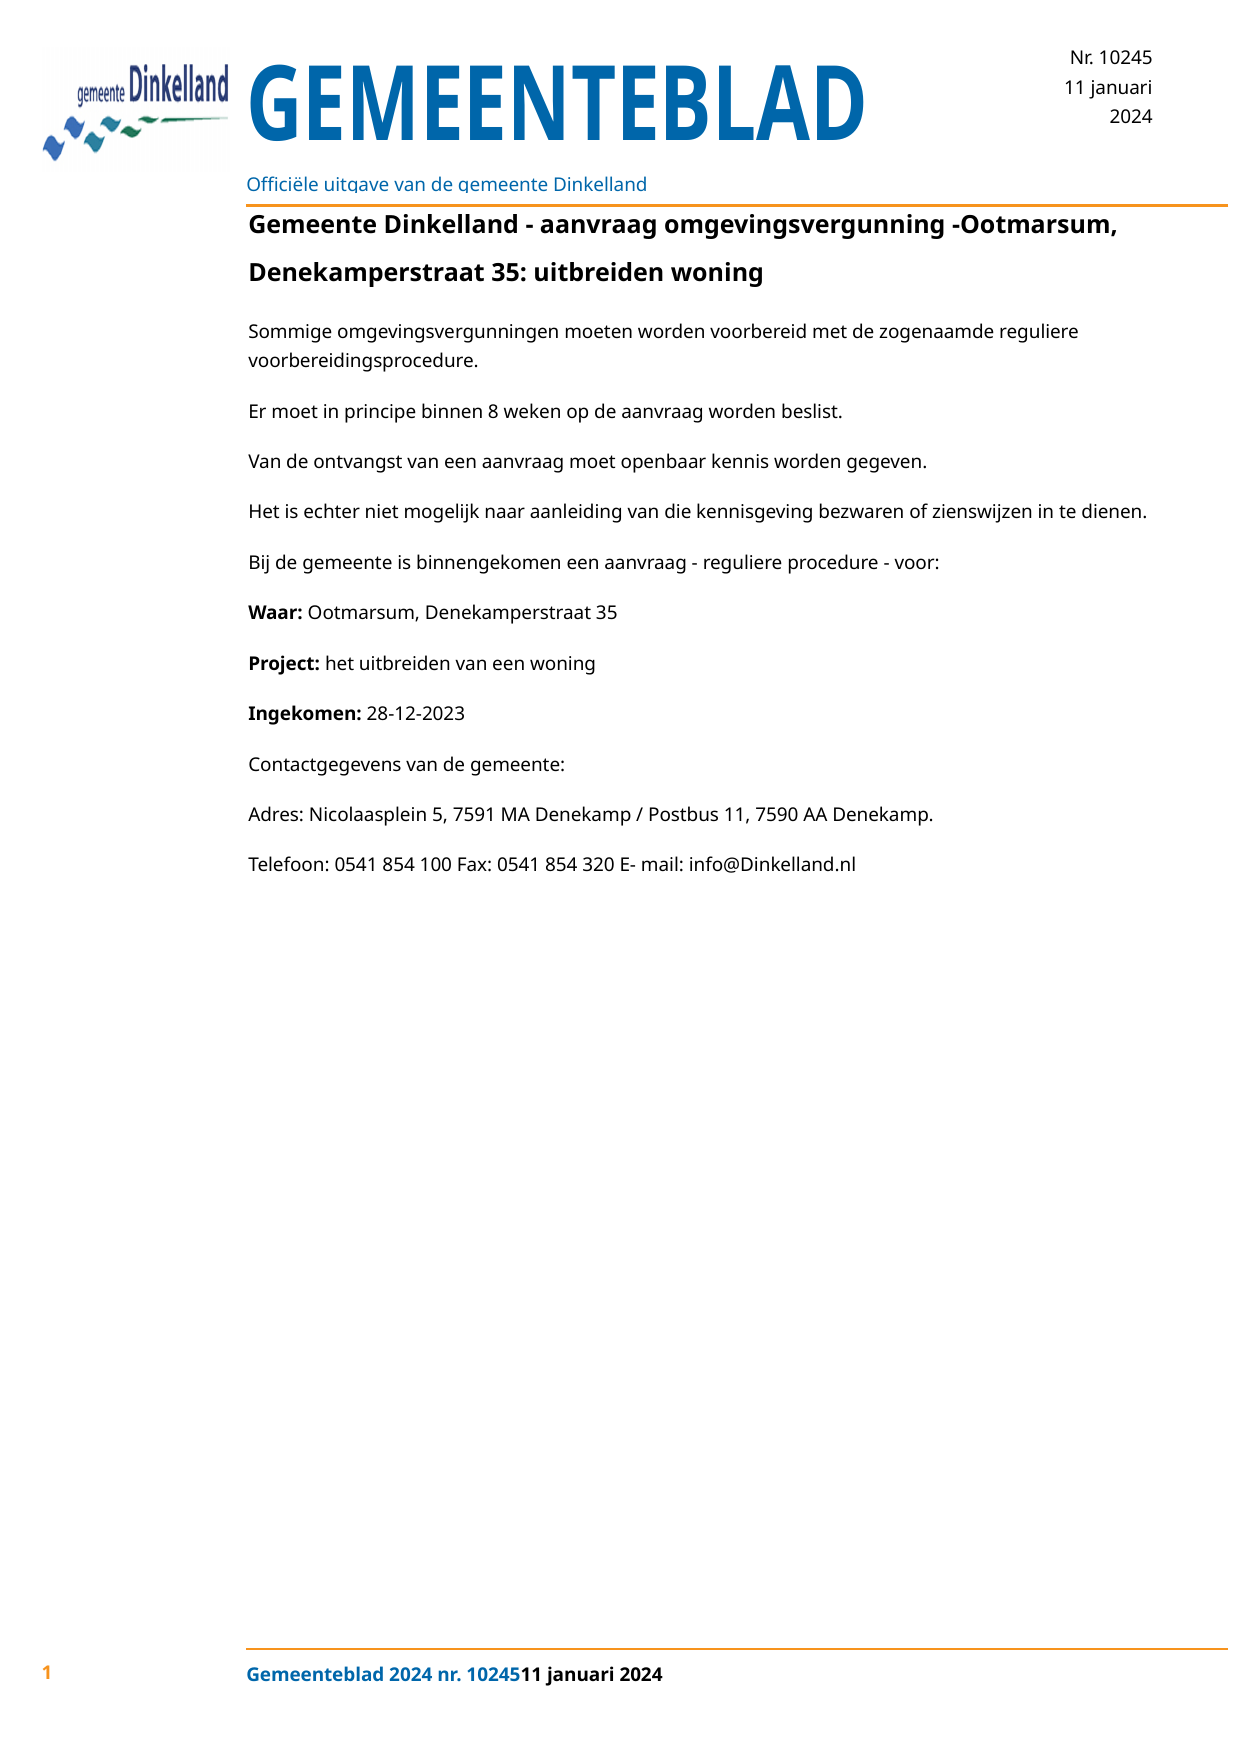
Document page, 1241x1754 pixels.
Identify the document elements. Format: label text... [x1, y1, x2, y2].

text Sommige omgevingsvergunningen moeten worden voorbereid met de zogenaamde reguliere voorbereidingsprocedure. [248, 318, 1152, 373]
text Van de ontvangst van een aanvraag moet openbaar kennis worden gegeven. [248, 448, 1152, 474]
text Telefoon: 0541 854 100 Fax: 0541 854 320 E- mail: info@Dinkelland.nl [248, 852, 1152, 877]
text Het is echter niet mogelijk naar aanleiding van die kennisgeving bezwaren of zienswijzen in te dienen. [248, 499, 1152, 524]
text Er moet in principe binnen 8 weken op de aanvraag worden beslist. [248, 398, 1152, 424]
text Adres: Nicolaasplein 5, 7591 MA Denekamp / Postbus 11, 7590 AA Denekamp. [248, 801, 1152, 827]
text Gemeente Dinkelland - aanvraag omgevingsvergunning -Ootmarsum, Denekamperstraat 35: uitbreiden woning [248, 207, 1152, 288]
text Waar: Ootmarsum, Denekamperstraat 35 [248, 599, 1152, 625]
text Project: het uitbreiden van een woning [248, 650, 1152, 676]
text Ingekomen: 28-12-2023 [248, 700, 1152, 726]
text Contactgegevens van de gemeente: [248, 751, 1152, 777]
picture [41, 47, 231, 172]
text Bij de gemeente is binnengekomen een aanvraag - reguliere procedure - voor: [248, 549, 1152, 575]
